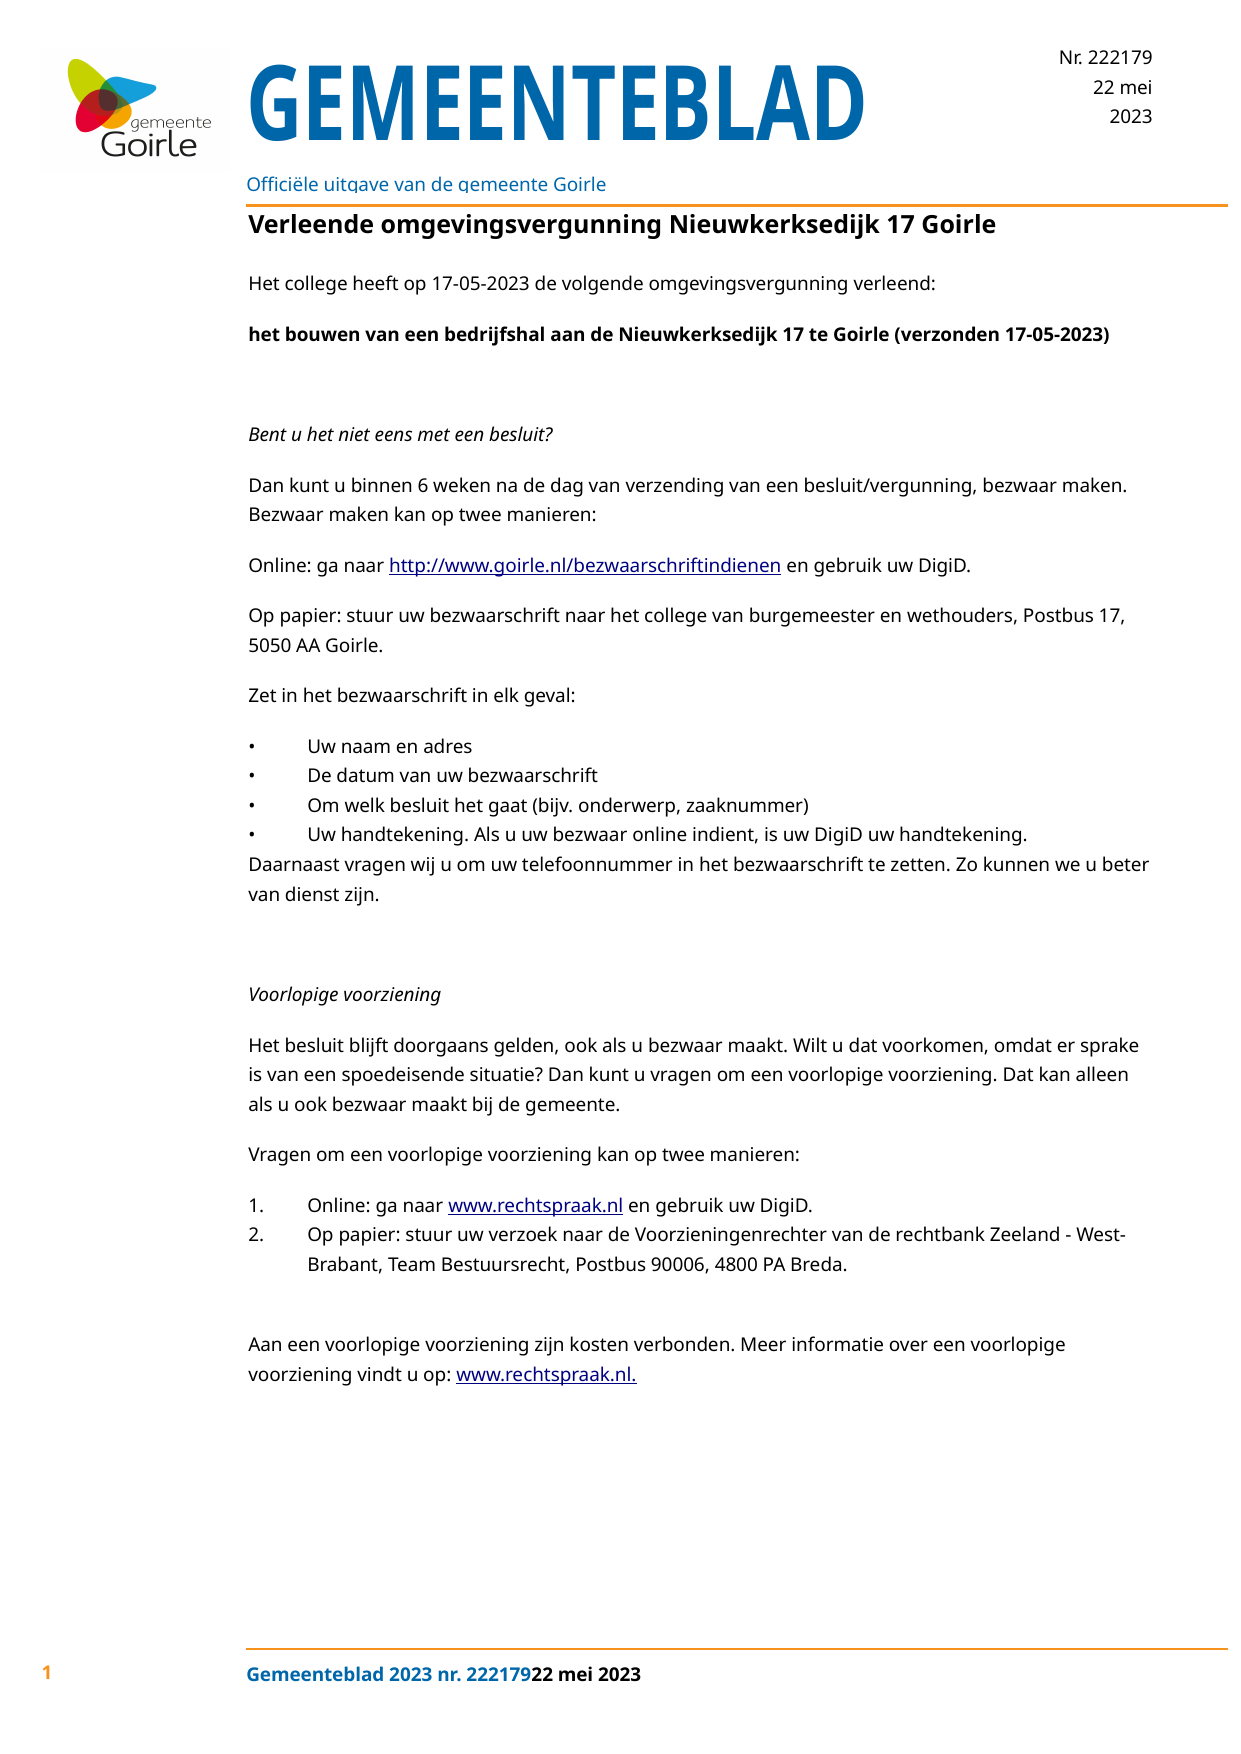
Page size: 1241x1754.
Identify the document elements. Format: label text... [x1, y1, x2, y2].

text Verleende omgevingsvergunning Nieuwkerksedijk 17 Goirle [248, 207, 1152, 241]
list Op papier: stuur uw verzoek naar de Voorzieningenrechter van de rechtbank Zeeland - West-Brabant, Team Bestuursrecht, Postbus 90006, 4800 PA Breda. [248, 1222, 1152, 1277]
list Online: ga naar www.rechtspraak.nl en gebruik uw DigiD. [248, 1192, 1152, 1218]
list Uw handtekening. Als u uw bezwaar online indient, is uw DigiD uw handtekening. [248, 822, 1152, 847]
list Om welk besluit het gaat (bijv. onderwerp, zaaknummer) [248, 792, 1152, 818]
text het bouwen van een bedrijfshal aan de Nieuwkerksedijk 17 te Goirle (verzonden 17-05-2023) [248, 321, 1152, 346]
text Aan een voorlopige voorziening zijn kosten verbonden. Meer informatie over een voorlopige voorziening vindt u op: www.rechtspraak.nl. [248, 1331, 1152, 1386]
text Het college heeft op 17-05-2023 de volgende omgevingsvergunning verleend: [248, 270, 1152, 296]
text Bent u het niet eens met een besluit? [248, 422, 1152, 447]
picture [41, 47, 231, 172]
list Uw naam en adres [248, 733, 1152, 758]
text Daarnaast vragen wij u om uw telefoonnummer in het bezwaarschrift te zetten. Zo kunnen we u beter van dienst zijn. [248, 851, 1152, 906]
text Voorlopige voorziening [248, 982, 1152, 1007]
text Dan kunt u binnen 6 weken na de dag van verzending van een besluit/vergunning, bezwaar maken. Bezwaar maken kan op twee manieren: [248, 472, 1152, 527]
list De datum van uw bezwaarschrift [248, 762, 1152, 788]
text Online: ga naar http://www.goirle.nl/bezwaarschriftindienen en gebruik uw DigiD. [248, 552, 1152, 578]
text Op papier: stuur uw bezwaarschrift naar het college van burgemeester en wethouders, Postbus 17, 5050 AA Goirle. [248, 602, 1152, 658]
text Vragen om een voorlopige voorziening kan op twee manieren: [248, 1142, 1152, 1167]
text Zet in het bezwaarschrift in elk geval: [248, 682, 1152, 708]
text Het besluit blijft doorgaans gelden, ook als u bezwaar maakt. Wilt u dat voorkomen, omdat er sprake is van een spoedeisende situatie? Dan kunt u vragen om een voorlopige voorziening. Dat kan alleen als u ook bezwaar maakt bij de gemeente. [248, 1032, 1152, 1117]
